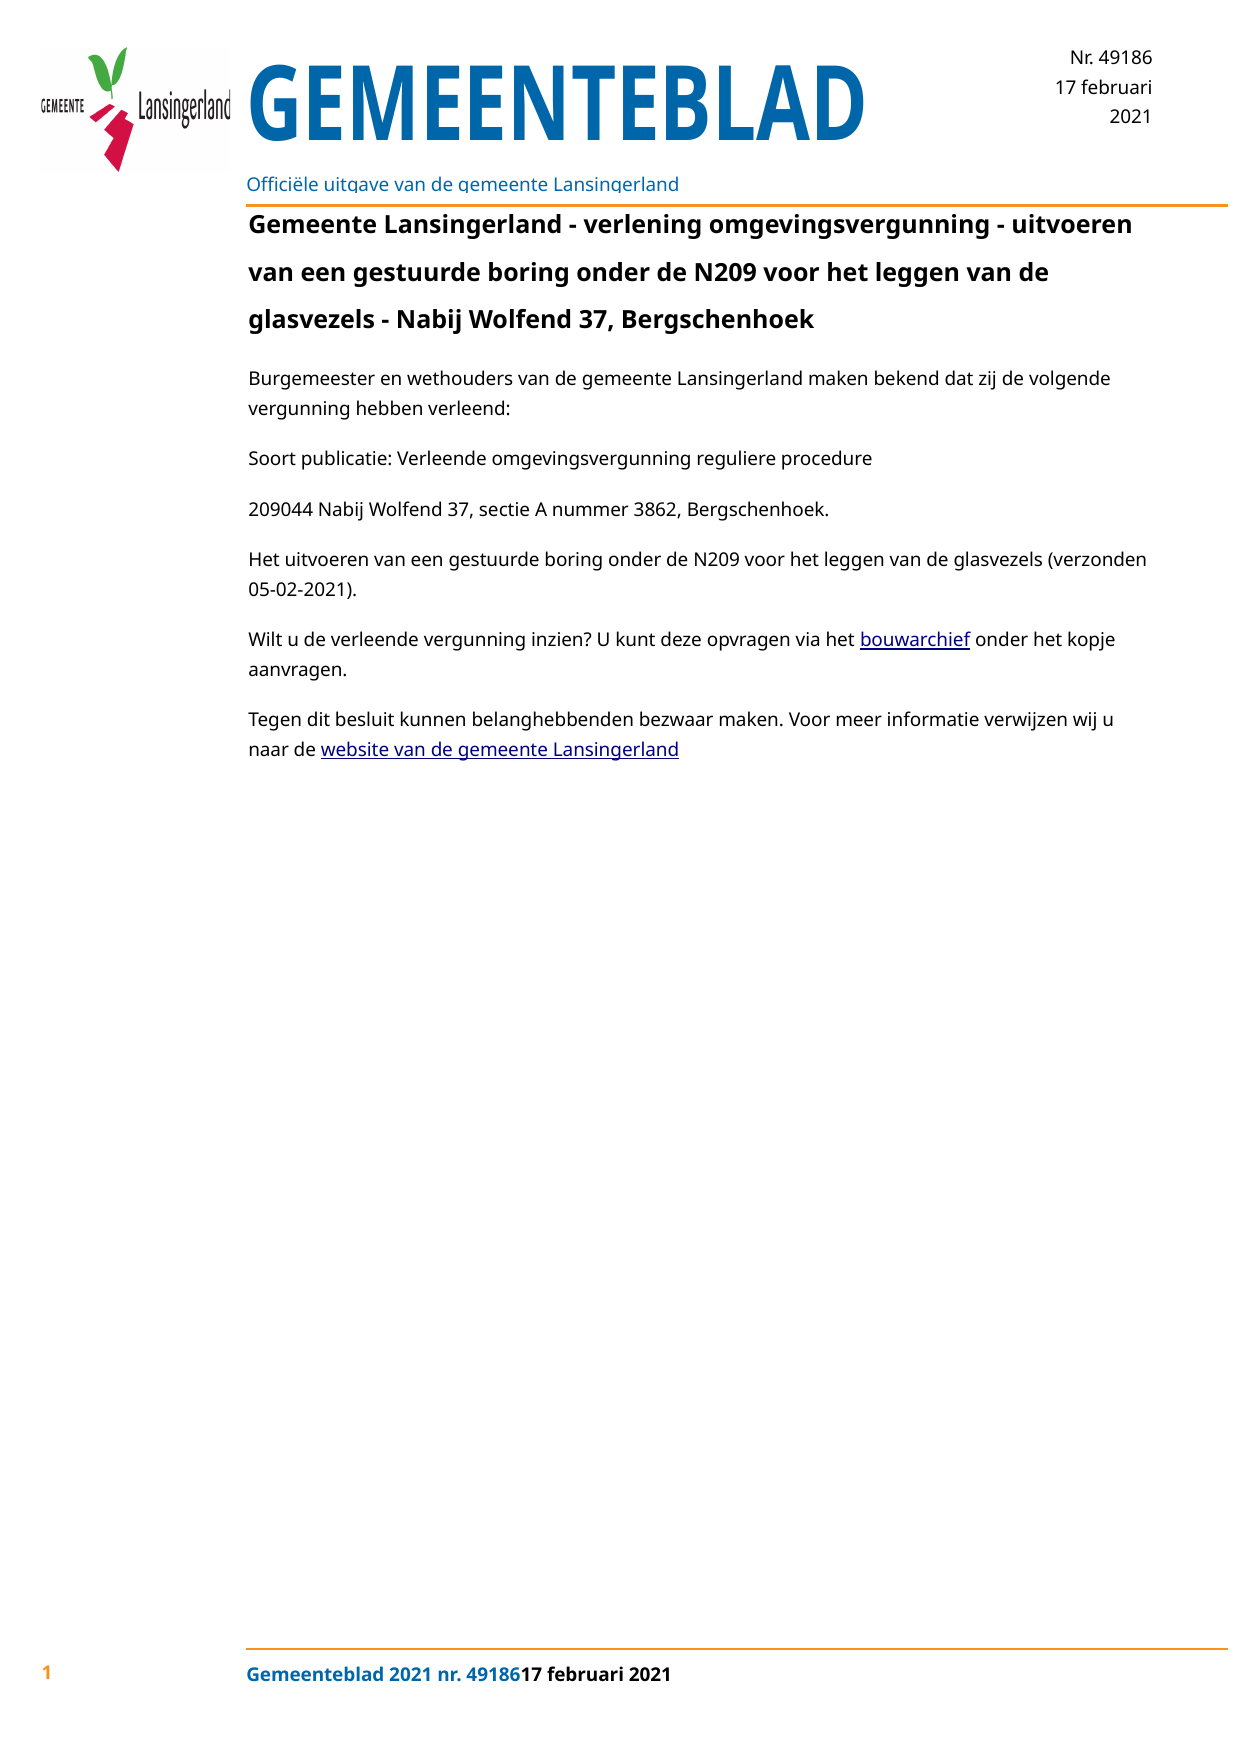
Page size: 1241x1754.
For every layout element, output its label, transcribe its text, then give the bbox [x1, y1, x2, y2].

text Gemeente Lansingerland - verlening omgevingsvergunning - uitvoeren van een gestuurde boring onder de N209 voor het leggen van de glasvezels - Nabij Wolfend 37, Bergschenhoek [248, 207, 1152, 336]
text Wilt u de verleende vergunning inzien? U kunt deze opvragen via het bouwarchief onder het kopje aanvragen. [248, 626, 1152, 682]
picture [41, 47, 231, 172]
text Soort publicatie: Verleende omgevingsvergunning reguliere procedure [248, 446, 1152, 471]
text 209044 Nabij Wolfend 37, sectie A nummer 3862, Bergschenhoek. [248, 496, 1152, 522]
text Het uitvoeren van een gestuurde boring onder de N209 voor het leggen van de glasvezels (verzonden 05-02-2021). [248, 546, 1152, 602]
text Burgemeester en wethouders van de gemeente Lansingerland maken bekend dat zij de volgende vergunning hebben verleend: [248, 366, 1152, 421]
text Tegen dit besluit kunnen belanghebbenden bezwaar maken. Voor meer informatie verwijzen wij u naar de website van de gemeente Lansingerland [248, 706, 1152, 762]
